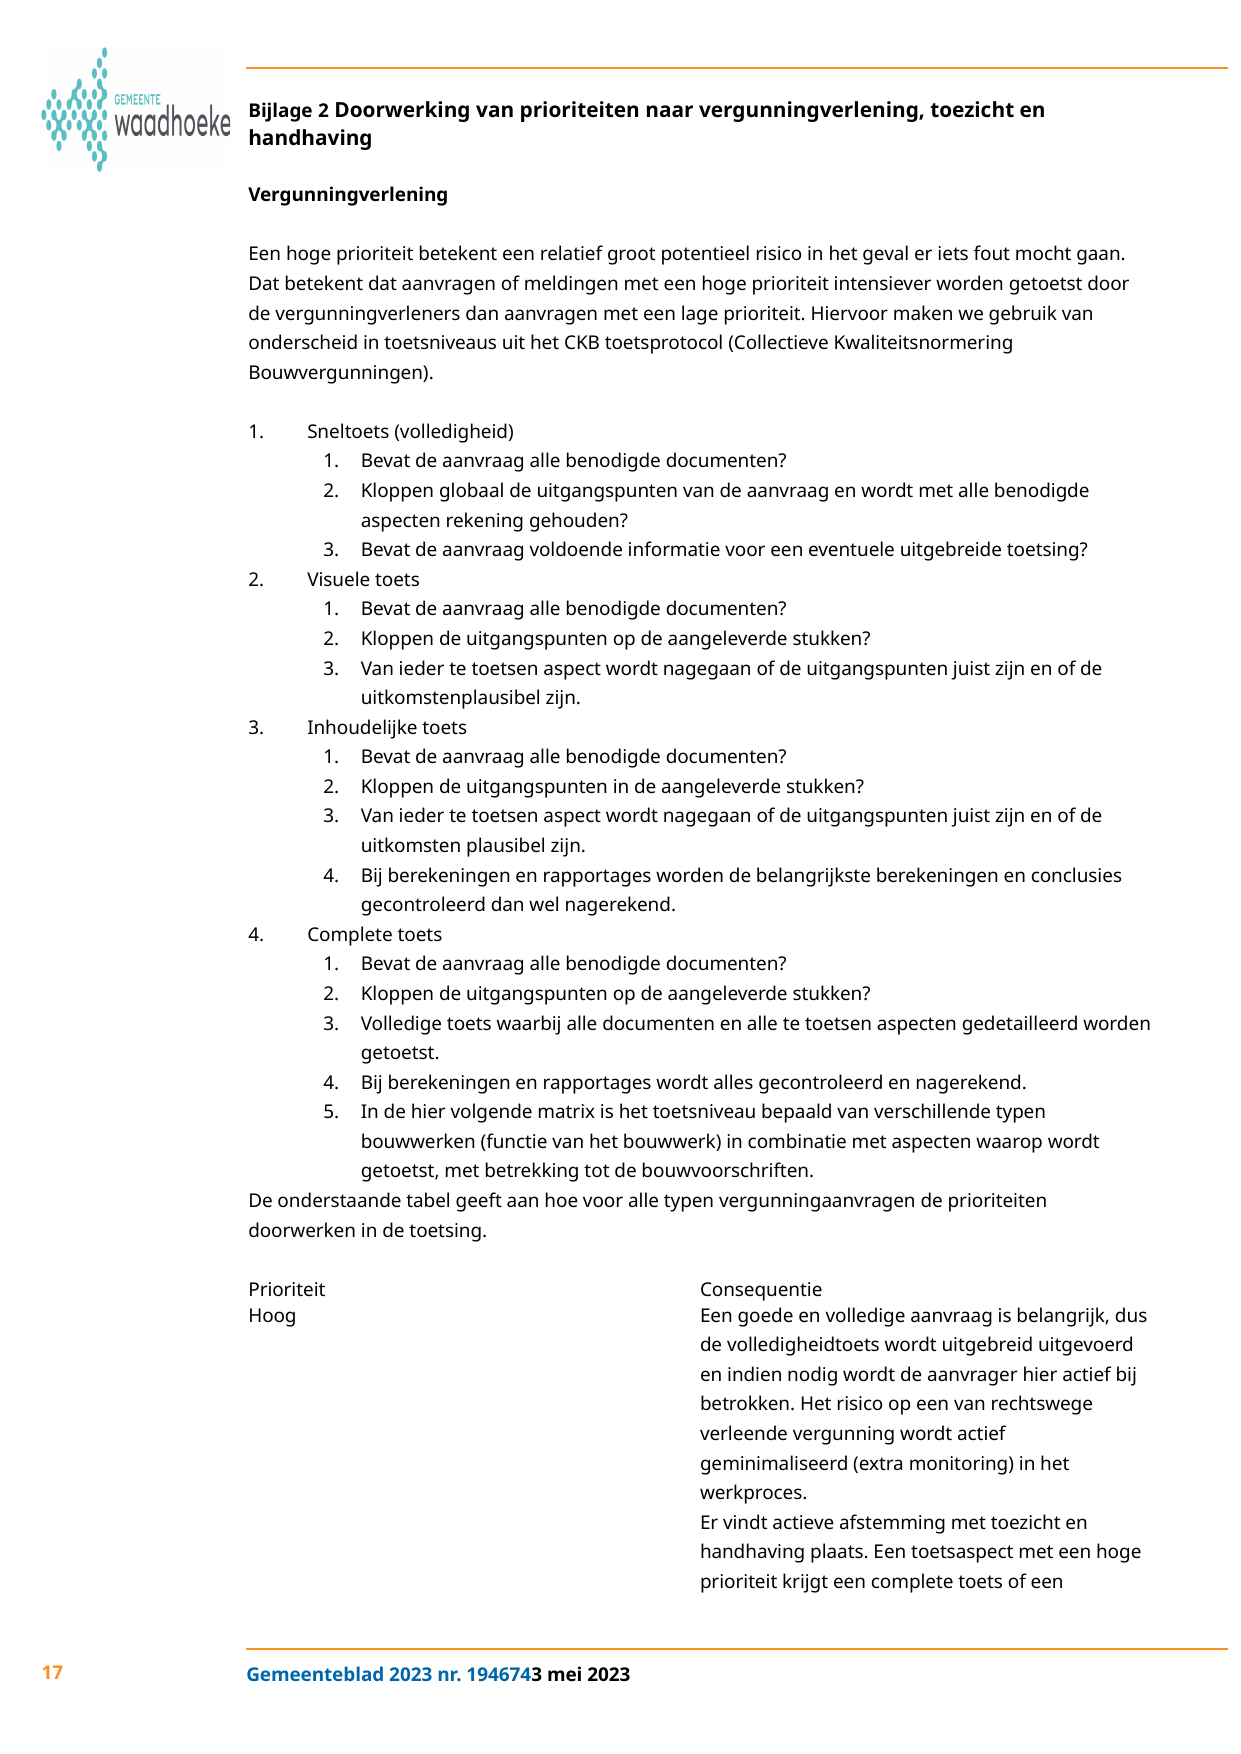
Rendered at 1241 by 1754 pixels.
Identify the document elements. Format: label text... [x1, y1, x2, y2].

table_header Prioriteit [248, 1276, 700, 1302]
list Bevat de aanvraag alle benodigde documenten? [323, 448, 1152, 473]
list Bevat de aanvraag alle benodigde documenten? [323, 596, 1152, 621]
list Kloppen de uitgangspunten op de aangeleverde stukken? [323, 625, 1152, 651]
list Bij berekeningen en rapportages wordt alles gecontroleerd en nagerekend. [323, 1069, 1152, 1094]
list In de hier volgende matrix is het toetsniveau bepaald van verschillende typen bouwwerken (functie van het bouwwerk) in combinatie met aspecten waarop wordt getoetst, met betrekking tot de bouwvoorschriften. [323, 1098, 1152, 1183]
table_header Consequentie [700, 1276, 1152, 1302]
list Kloppen globaal de uitgangspunten van de aanvraag en wordt met alle benodigde aspecten rekening gehouden? [323, 477, 1152, 532]
table_cell Een goede en volledige aanvraag is belangrijk, dus de volledigheidtoets wordt uitgebreid uitgevoerd en indien nodig wordt de aanvrager hier actief bij betrokken. Het risico op een van rechtswege verleende vergunning wordt actief geminimaliseerd (extra monitoring) in het werkproces. Er vindt actieve afstemming met toezicht en handhaving plaats. Een toetsaspect met een hoge prioriteit krijgt een complete toets of een [700, 1302, 1152, 1594]
list Kloppen de uitgangspunten in de aangeleverde stukken? [323, 773, 1152, 799]
list Bij berekeningen en rapportages worden de belangrijkste berekeningen en conclusies gecontroleerd dan wel nagerekend. [323, 862, 1152, 917]
list Volledige toets waarbij alle documenten en alle te toetsen aspecten gedetailleerd worden getoetst. [323, 1010, 1152, 1065]
list Bevat de aanvraag voldoende informatie voor een eventuele uitgebreide toetsing? [323, 536, 1152, 562]
list Visuele toets [248, 566, 1152, 592]
list Kloppen de uitgangspunten op de aangeleverde stukken? [323, 980, 1152, 1006]
list Sneltoets (volledigheid) [248, 418, 1152, 444]
list Bevat de aanvraag alle benodigde documenten? [323, 951, 1152, 976]
table_cell Hoog [248, 1302, 700, 1594]
list Van ieder te toetsen aspect wordt nagegaan of de uitgangspunten juist zijn en of de uitkomstenplausibel zijn. [323, 655, 1152, 710]
list Complete toets [248, 921, 1152, 947]
list Bevat de aanvraag alle benodigde documenten? [323, 743, 1152, 769]
text Vergunningverlening [248, 181, 1152, 207]
text Bijlage 2 Doorwerking van prioriteiten naar vergunningverlening, toezicht en handhaving [248, 95, 1152, 152]
list Van ieder te toetsen aspect wordt nagegaan of de uitgangspunten juist zijn en of de uitkomsten plausibel zijn. [323, 803, 1152, 858]
list Inhoudelijke toets [248, 714, 1152, 739]
text Een hoge prioriteit betekent een relatief groot potentieel risico in het geval er iets fout mocht gaan. Dat betekent dat aanvragen of meldingen met een hoge prioriteit intensiever worden getoetst door de vergunningverleners dan aanvragen met een lage prioriteit. Hiervoor maken we gebruik van onderscheid in toetsniveaus uit het CKB toetsprotocol (Collectieve Kwaliteitsnormering Bouwvergunningen). [248, 241, 1152, 384]
text De onderstaande tabel geeft aan hoe voor alle typen vergunningaanvragen de prioriteiten doorwerken in de toetsing. [248, 1187, 1152, 1242]
picture [41, 47, 231, 172]
